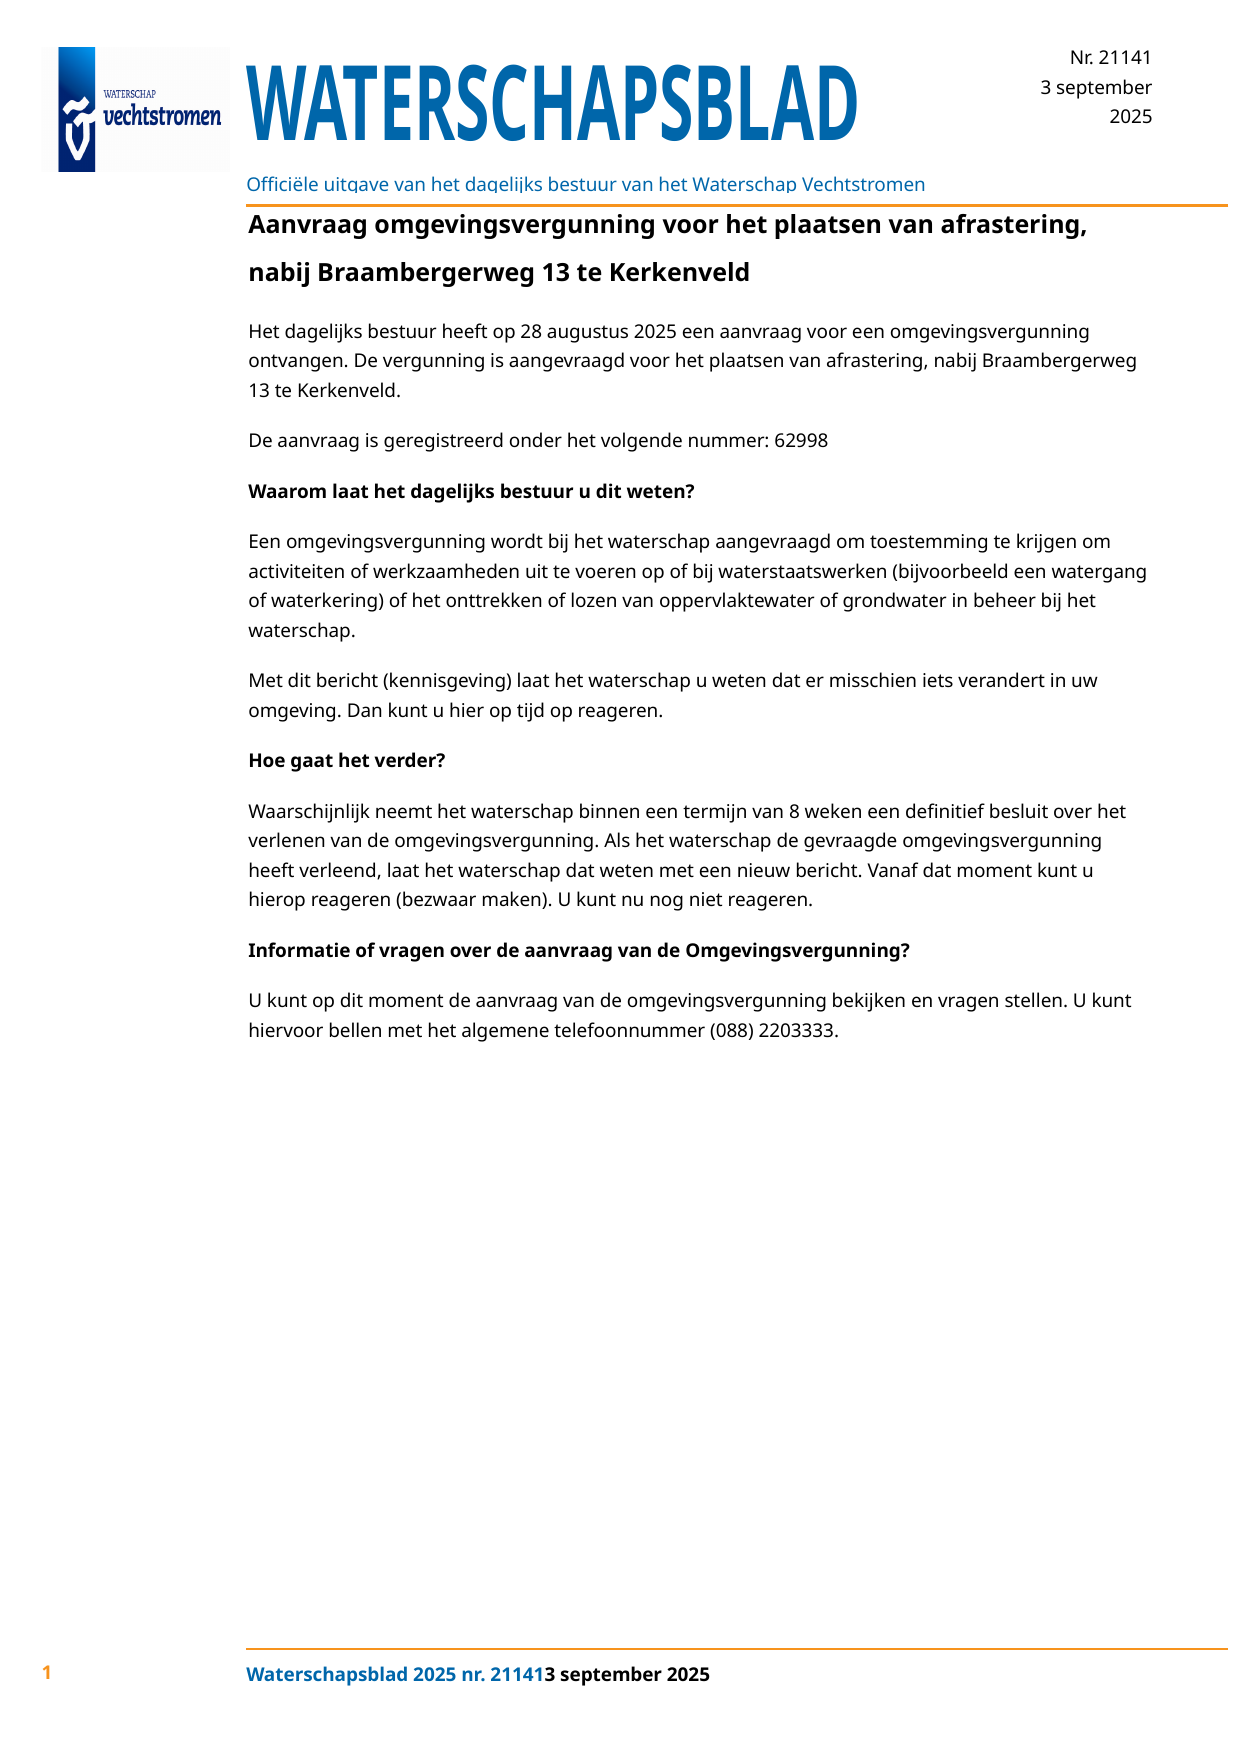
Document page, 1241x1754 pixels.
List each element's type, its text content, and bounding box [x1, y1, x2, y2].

text Hoe gaat het verder? [248, 747, 1152, 773]
text Het dagelijks bestuur heeft op 28 augustus 2025 een aanvraag voor een omgevingsvergunning ontvangen. De vergunning is aangevraagd voor het plaatsen van afrastering, nabij Braambergerweg 13 te Kerkenveld. [248, 318, 1152, 403]
text Aanvraag omgevingsvergunning voor het plaatsen van afrastering, nabij Braambergerweg 13 te Kerkenveld [248, 207, 1152, 288]
text Waarom laat het dagelijks bestuur u dit weten? [248, 478, 1152, 504]
text De aanvraag is geregistreerd onder het volgende nummer: 62998 [248, 427, 1152, 453]
text Met dit bericht (kennisgeving) laat het waterschap u weten dat er misschien iets verandert in uw omgeving. Dan kunt u hier op tijd op reageren. [248, 667, 1152, 723]
picture [41, 47, 231, 172]
text Een omgevingsvergunning wordt bij het waterschap aangevraagd om toestemming te krijgen om activiteiten of werkzaamheden uit te voeren op of bij waterstaatswerken (bijvoorbeeld een watergang of waterkering) of het onttrekken of lozen van oppervlaktewater of grondwater in beheer bij het waterschap. [248, 528, 1152, 643]
text U kunt op dit moment de aanvraag van de omgevingsvergunning bekijken en vragen stellen. U kunt hiervoor bellen met het algemene telefoonnummer (088) 2203333. [248, 987, 1152, 1043]
text Informatie of vragen over de aanvraag van de Omgevingsvergunning? [248, 937, 1152, 963]
text Waarschijnlijk neemt het waterschap binnen een termijn van 8 weken een definitief besluit over het verlenen van de omgevingsvergunning. Als het waterschap de gevraagde omgevingsvergunning heeft verleend, laat het waterschap dat weten met een nieuw bericht. Vanaf dat moment kunt u hierop reageren (bezwaar maken). U kunt nu nog niet reageren. [248, 798, 1152, 912]
